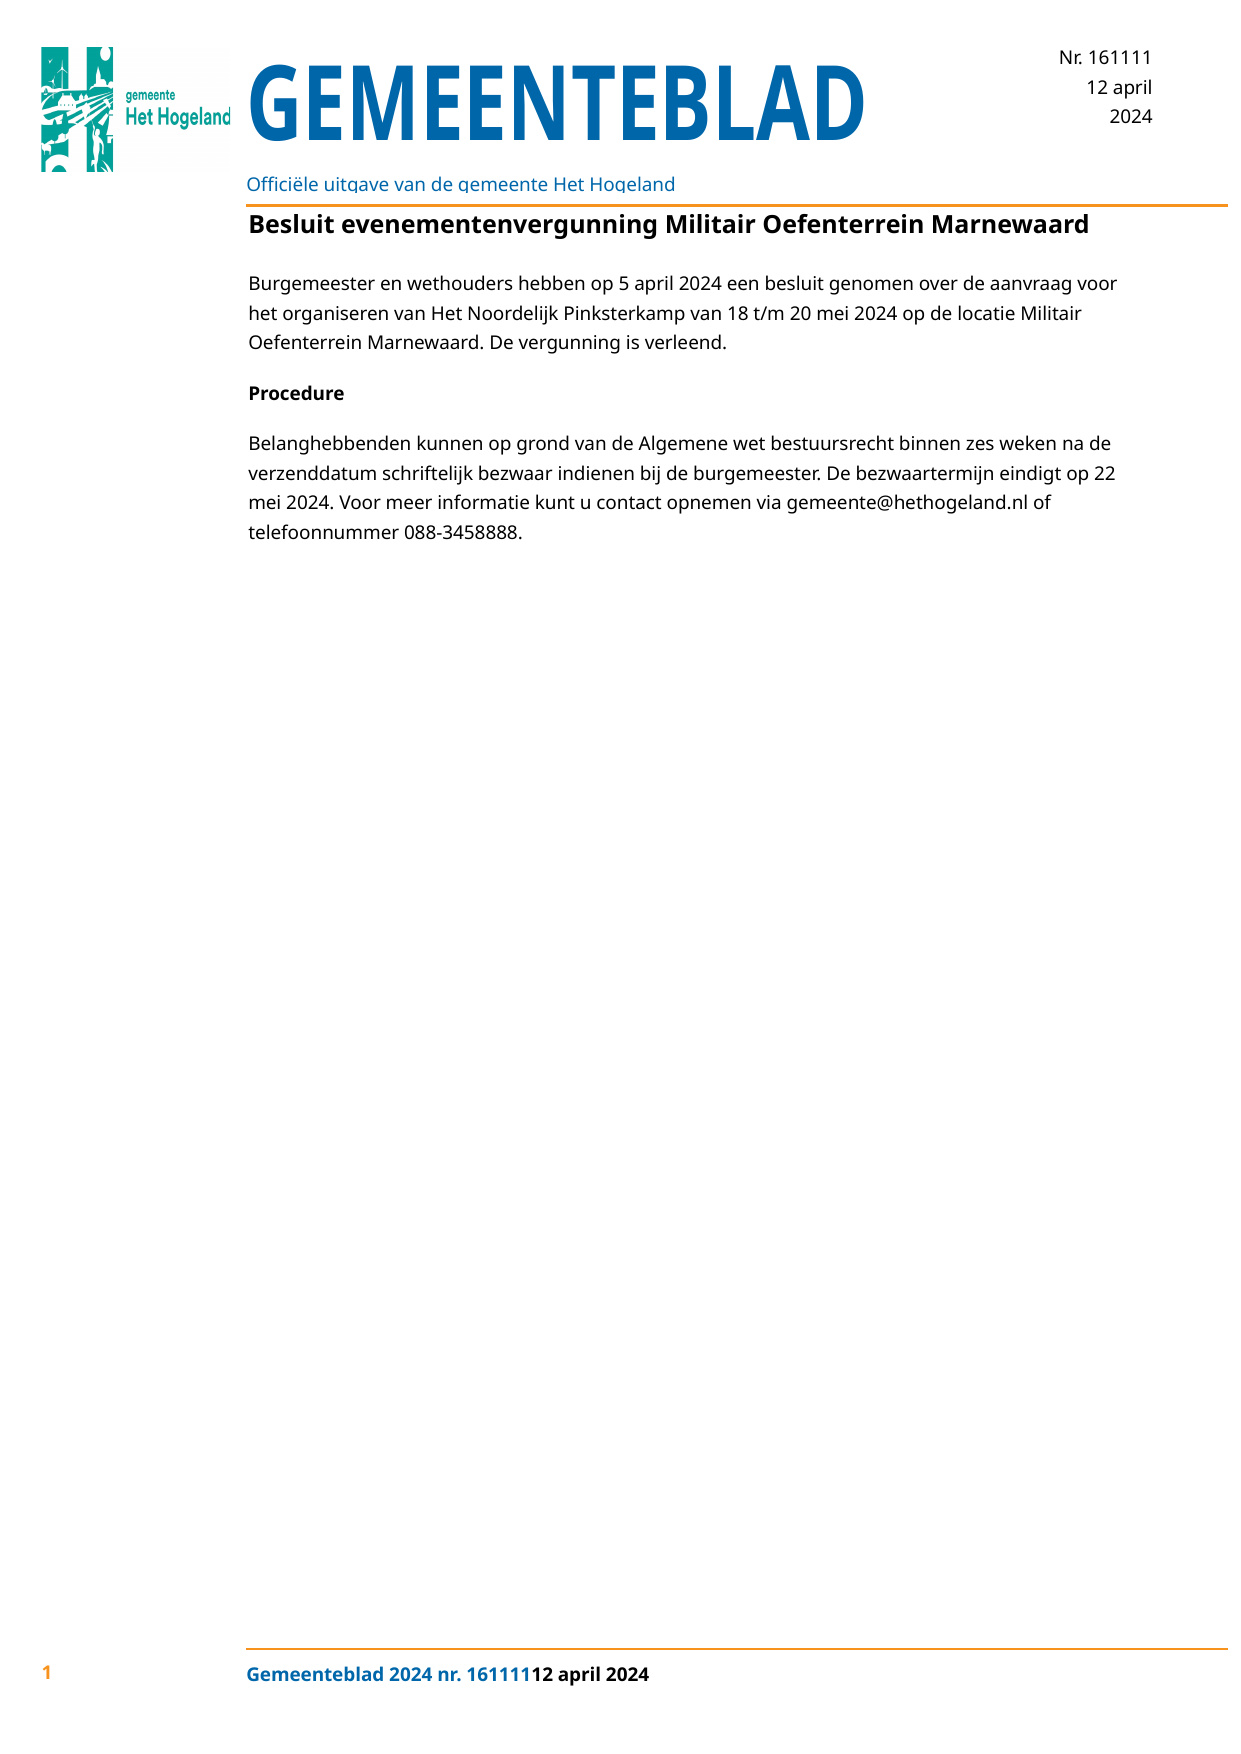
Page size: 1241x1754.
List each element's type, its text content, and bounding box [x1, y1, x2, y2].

text Burgemeester en wethouders hebben op 5 april 2024 een besluit genomen over de aanvraag voor het organiseren van Het Noordelijk Pinksterkamp van 18 t/m 20 mei 2024 op de locatie Militair Oefenterrein Marnewaard. De vergunning is verleend. [248, 270, 1152, 355]
text Besluit evenementenvergunning Militair Oefenterrein Marnewaard [248, 207, 1152, 241]
picture [41, 47, 231, 172]
text Belanghebbenden kunnen op grond van de Algemene wet bestuursrecht binnen zes weken na de verzenddatum schriftelijk bezwaar indienen bij de burgemeester. De bezwaartermijn eindigt op 22 mei 2024. Voor meer informatie kunt u contact opnemen via gemeente@hethogeland.nl of telefoonnummer 088-3458888. [248, 430, 1152, 545]
text Procedure [248, 380, 1152, 406]
